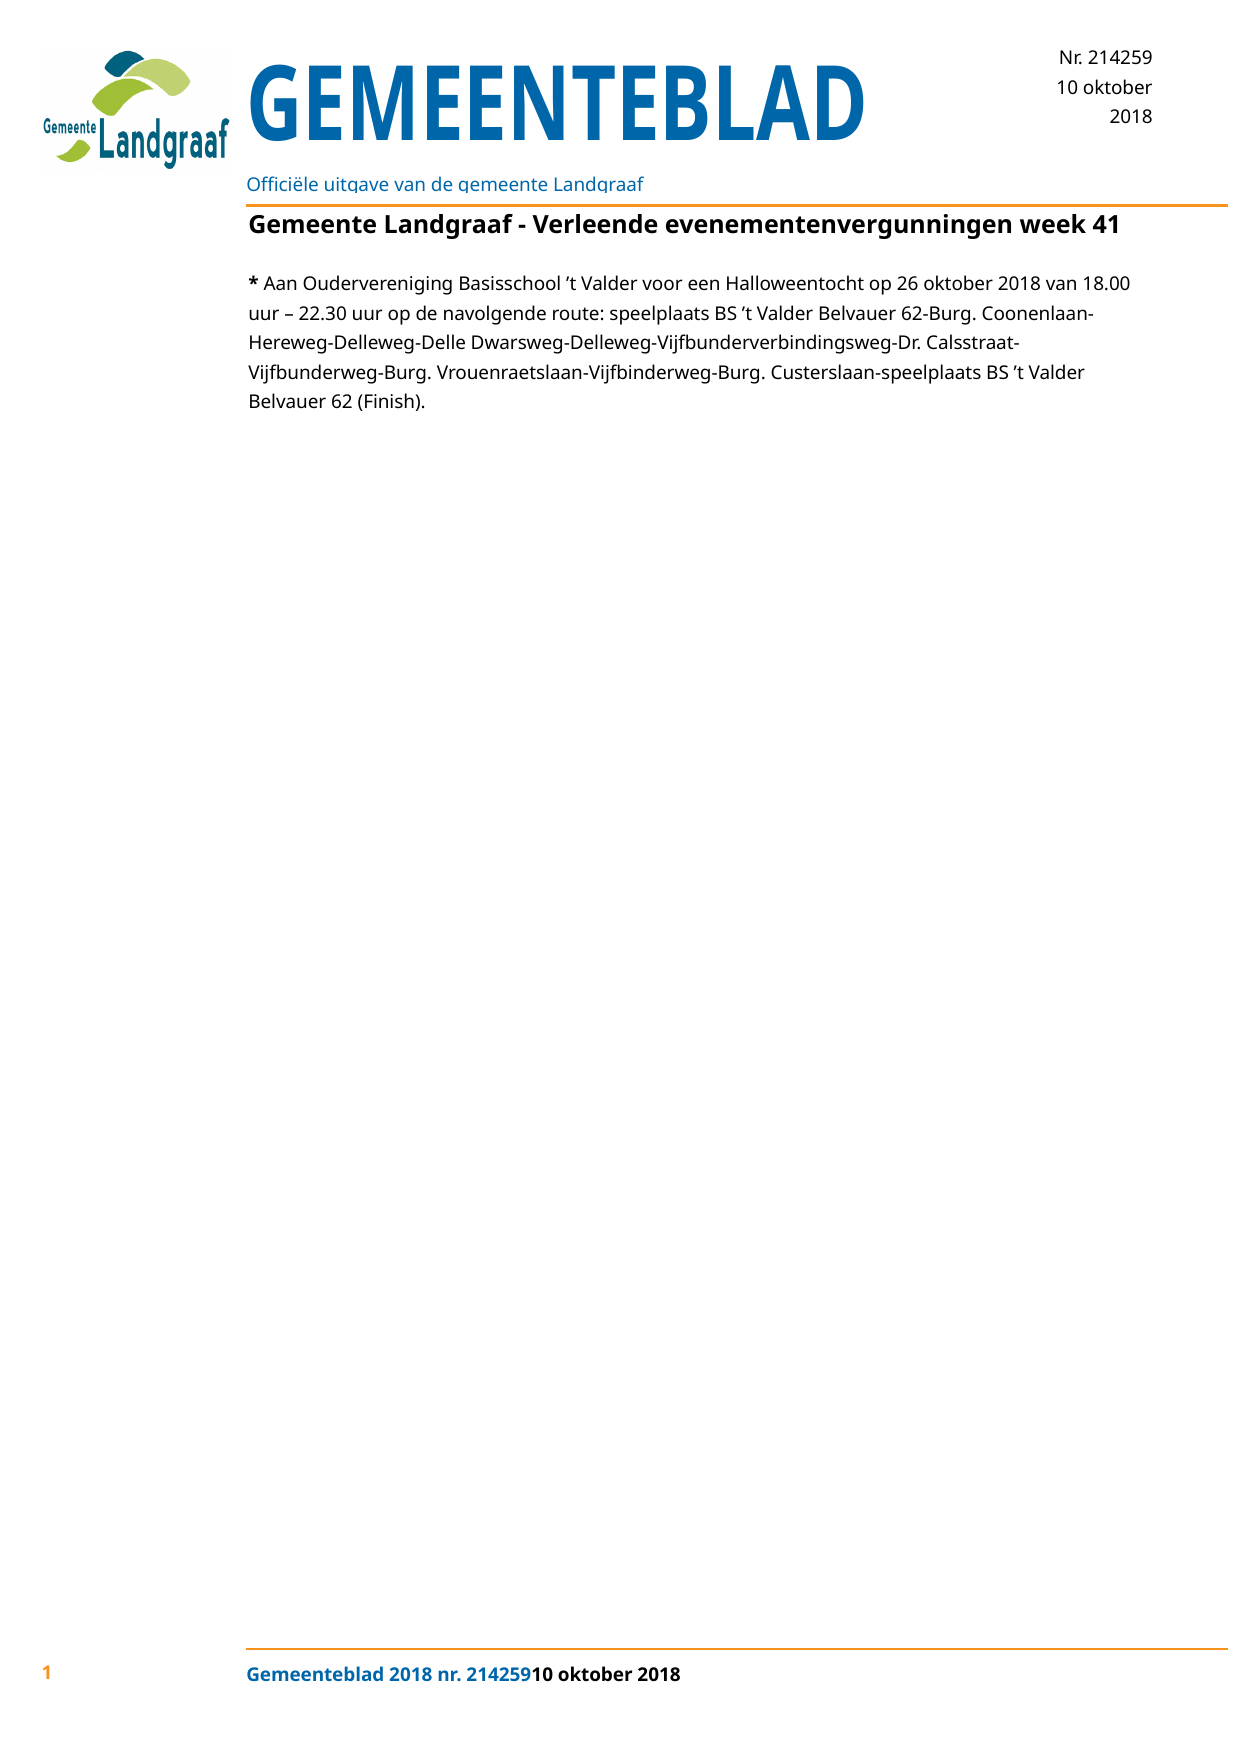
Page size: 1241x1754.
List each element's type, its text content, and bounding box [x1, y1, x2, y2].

text Gemeente Landgraaf - Verleende evenementenvergunningen week 41 [248, 207, 1152, 241]
text * Aan Oudervereniging Basisschool ’t Valder voor een Halloweentocht op 26 oktober 2018 van 18.00 uur – 22.30 uur op de navolgende route: speelplaats BS ’t Valder Belvauer 62-Burg. Coonenlaan-Hereweg-Delleweg-Delle Dwarsweg-Delleweg-Vijfbunderverbindingsweg-Dr. Calsstraat-Vijfbunderweg-Burg. Vrouenraetslaan-Vijfbinderweg-Burg. Custerslaan-speelplaats BS ’t Valder Belvauer 62 (Finish). [248, 270, 1152, 414]
picture [41, 47, 231, 172]
